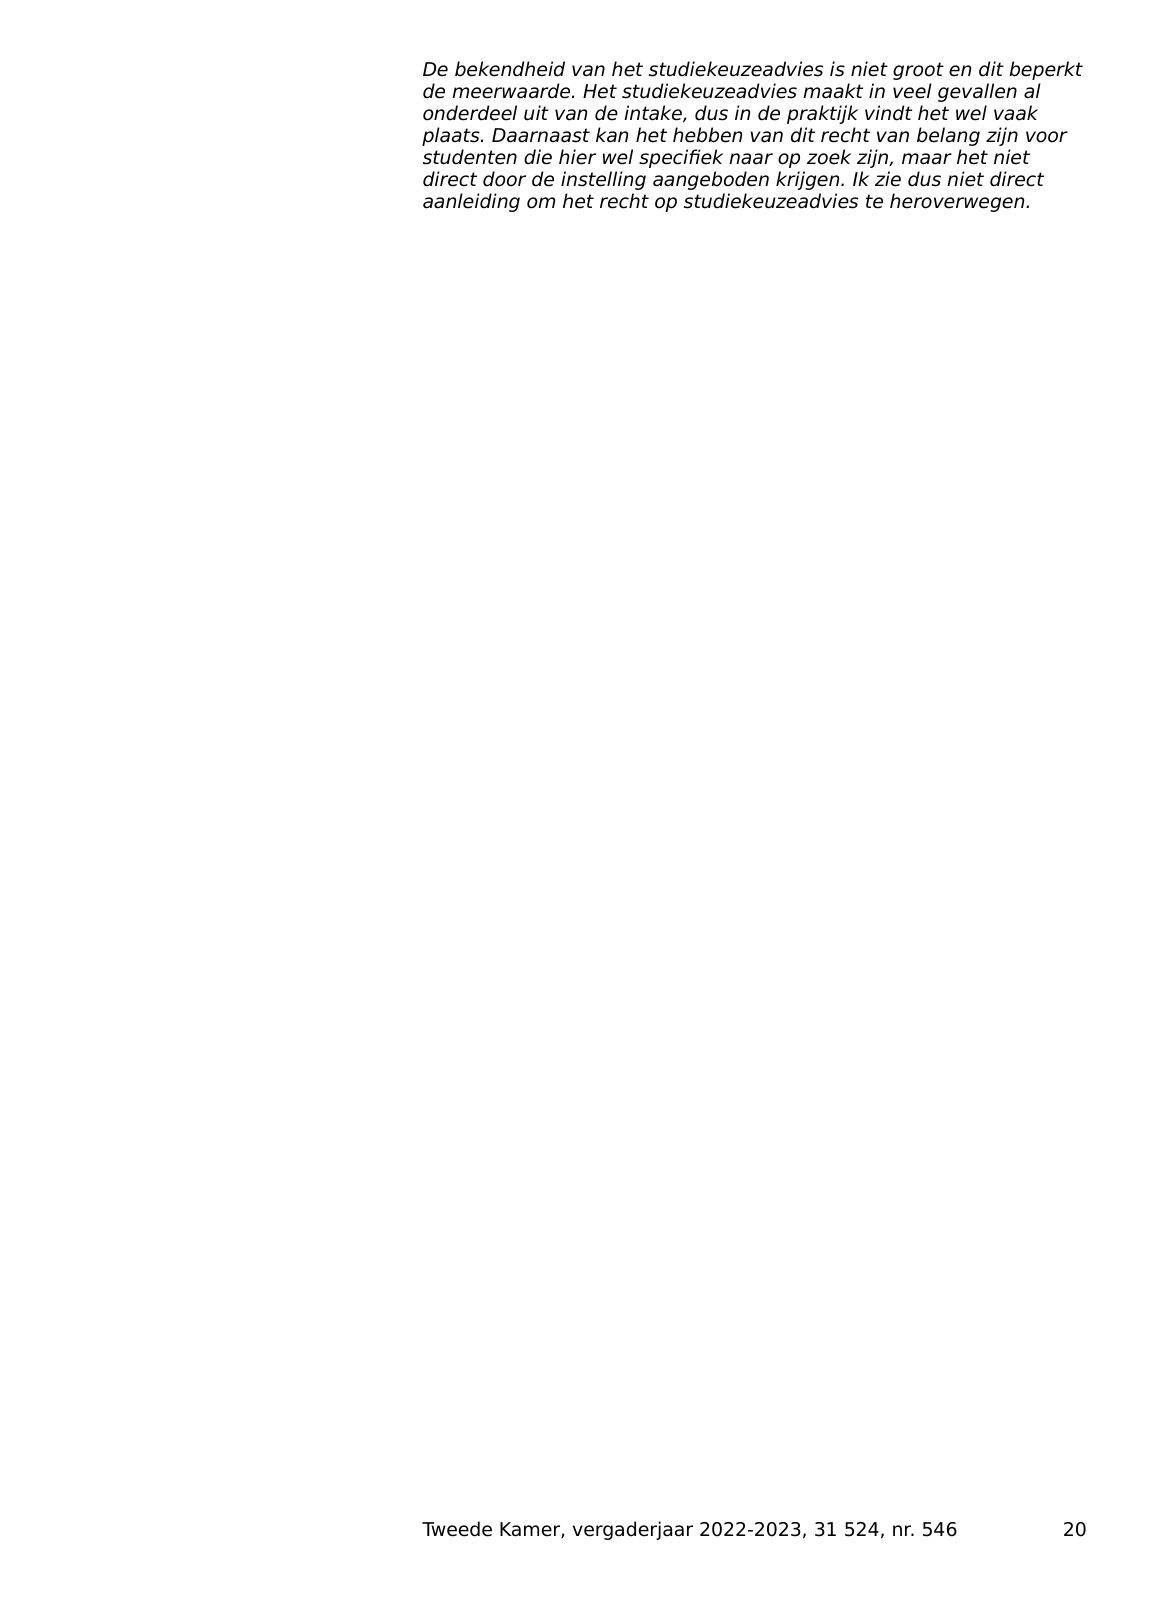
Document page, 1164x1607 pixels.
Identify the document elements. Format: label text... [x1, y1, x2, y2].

text De bekendheid van het studiekeuzeadvies is niet groot en dit beperkt de meerwaarde. Het studiekeuzeadvies maakt in veel gevallen al onderdeel uit van de intake, dus in de praktijk vindt het wel vaak plaats. Daarnaast kan het hebben van dit recht van belang zijn voor studenten die hier wel specifiek naar op zoek zijn, maar het niet direct door de instelling aangeboden krijgen. Ik zie dus niet direct aanleiding om het recht op studiekeuzeadvies te heroverwegen. [422, 59, 1087, 213]
